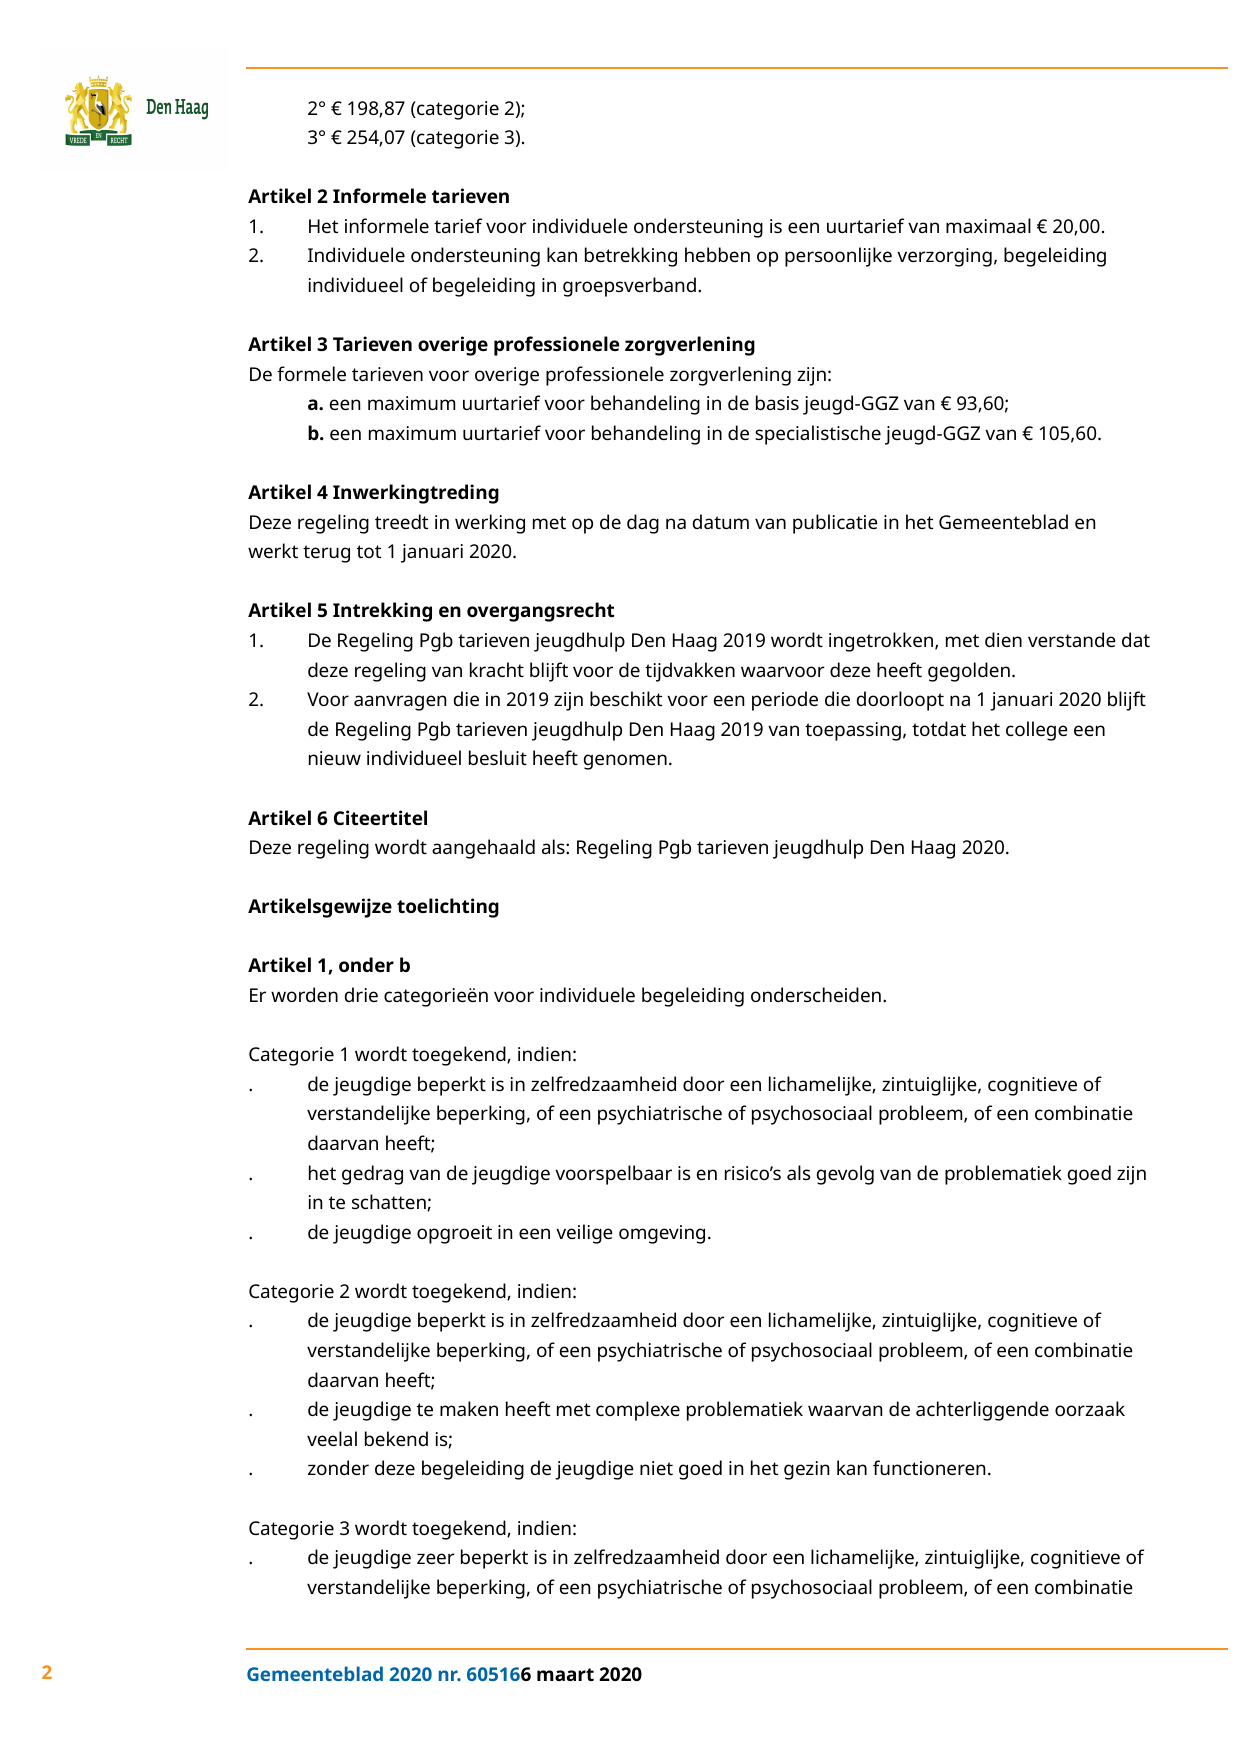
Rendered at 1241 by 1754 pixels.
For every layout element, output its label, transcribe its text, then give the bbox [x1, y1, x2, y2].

list het gedrag van de jeugdige voorspelbaar is en risico’s als gevolg van de problematiek goed zijn in te schatten; [248, 1160, 1152, 1215]
text Categorie 2 wordt toegekend, indien: [248, 1278, 1152, 1304]
list 3° € 254,07 (categorie 3). [248, 124, 1152, 150]
list de jeugdige zeer beperkt is in zelfredzaamheid door een lichamelijke, zintuiglijke, cognitieve of verstandelijke beperking, of een psychiatrische of psychosociaal probleem, of een combinatie [248, 1544, 1152, 1600]
text Artikel 1, onder b [248, 953, 1152, 978]
text Artikel 2 Informele tarieven [248, 183, 1152, 209]
list a. een maximum uurtarief voor behandeling in de basis jeugd-GGZ van € 93,60; [248, 391, 1152, 416]
list zonder deze begeleiding de jeugdige niet goed in het gezin kan functioneren. [248, 1456, 1152, 1481]
text Er worden drie categorieën voor individuele begeleiding onderscheiden. [248, 982, 1152, 1008]
list b. een maximum uurtarief voor behandeling in de specialistische jeugd-GGZ van € 105,60. [248, 420, 1152, 446]
text Artikelsgewijze toelichting [248, 893, 1152, 919]
text Categorie 1 wordt toegekend, indien: [248, 1041, 1152, 1067]
list Individuele ondersteuning kan betrekking hebben op persoonlijke verzorging, begeleiding individueel of begeleiding in groepsverband. [248, 243, 1152, 298]
text Artikel 3 Tarieven overige professionele zorgverlening [248, 331, 1152, 357]
text Categorie 3 wordt toegekend, indien: [248, 1515, 1152, 1541]
text De formele tarieven voor overige professionele zorgverlening zijn: [248, 361, 1152, 387]
list Voor aanvragen die in 2019 zijn beschikt voor een periode die doorloopt na 1 januari 2020 blijft de Regeling Pgb tarieven jeugdhulp Den Haag 2019 van toepassing, totdat het college een nieuw individueel besluit heeft genomen. [248, 686, 1152, 771]
list 2° € 198,87 (categorie 2); [248, 95, 1152, 121]
list de jeugdige beperkt is in zelfredzaamheid door een lichamelijke, zintuiglijke, cognitieve of verstandelijke beperking, of een psychiatrische of psychosociaal probleem, of een combinatie daarvan heeft; [248, 1308, 1152, 1393]
text Artikel 5 Intrekking en overgangsrecht [248, 598, 1152, 623]
text Artikel 4 Inwerkingtreding [248, 479, 1152, 505]
text Artikel 6 Citeertitel [248, 805, 1152, 831]
list Het informele tarief voor individuele ondersteuning is een uurtarief van maximaal € 20,00. [248, 213, 1152, 239]
text Deze regeling wordt aangehaald als: Regeling Pgb tarieven jeugdhulp Den Haag 2020. [248, 834, 1152, 860]
list de jeugdige opgroeit in een veilige omgeving. [248, 1219, 1152, 1245]
list De Regeling Pgb tarieven jeugdhulp Den Haag 2019 wordt ingetrokken, met dien verstande dat deze regeling van kracht blijft voor de tijdvakken waarvoor deze heeft gegolden. [248, 627, 1152, 683]
text Deze regeling treedt in werking met op de dag na datum van publicatie in het Gemeenteblad en werkt terug tot 1 januari 2020. [248, 509, 1152, 564]
picture [41, 47, 231, 172]
list de jeugdige te maken heeft met complexe problematiek waarvan de achterliggende oorzaak veelal bekend is; [248, 1396, 1152, 1452]
list de jeugdige beperkt is in zelfredzaamheid door een lichamelijke, zintuiglijke, cognitieve of verstandelijke beperking, of een psychiatrische of psychosociaal probleem, of een combinatie daarvan heeft; [248, 1071, 1152, 1156]
